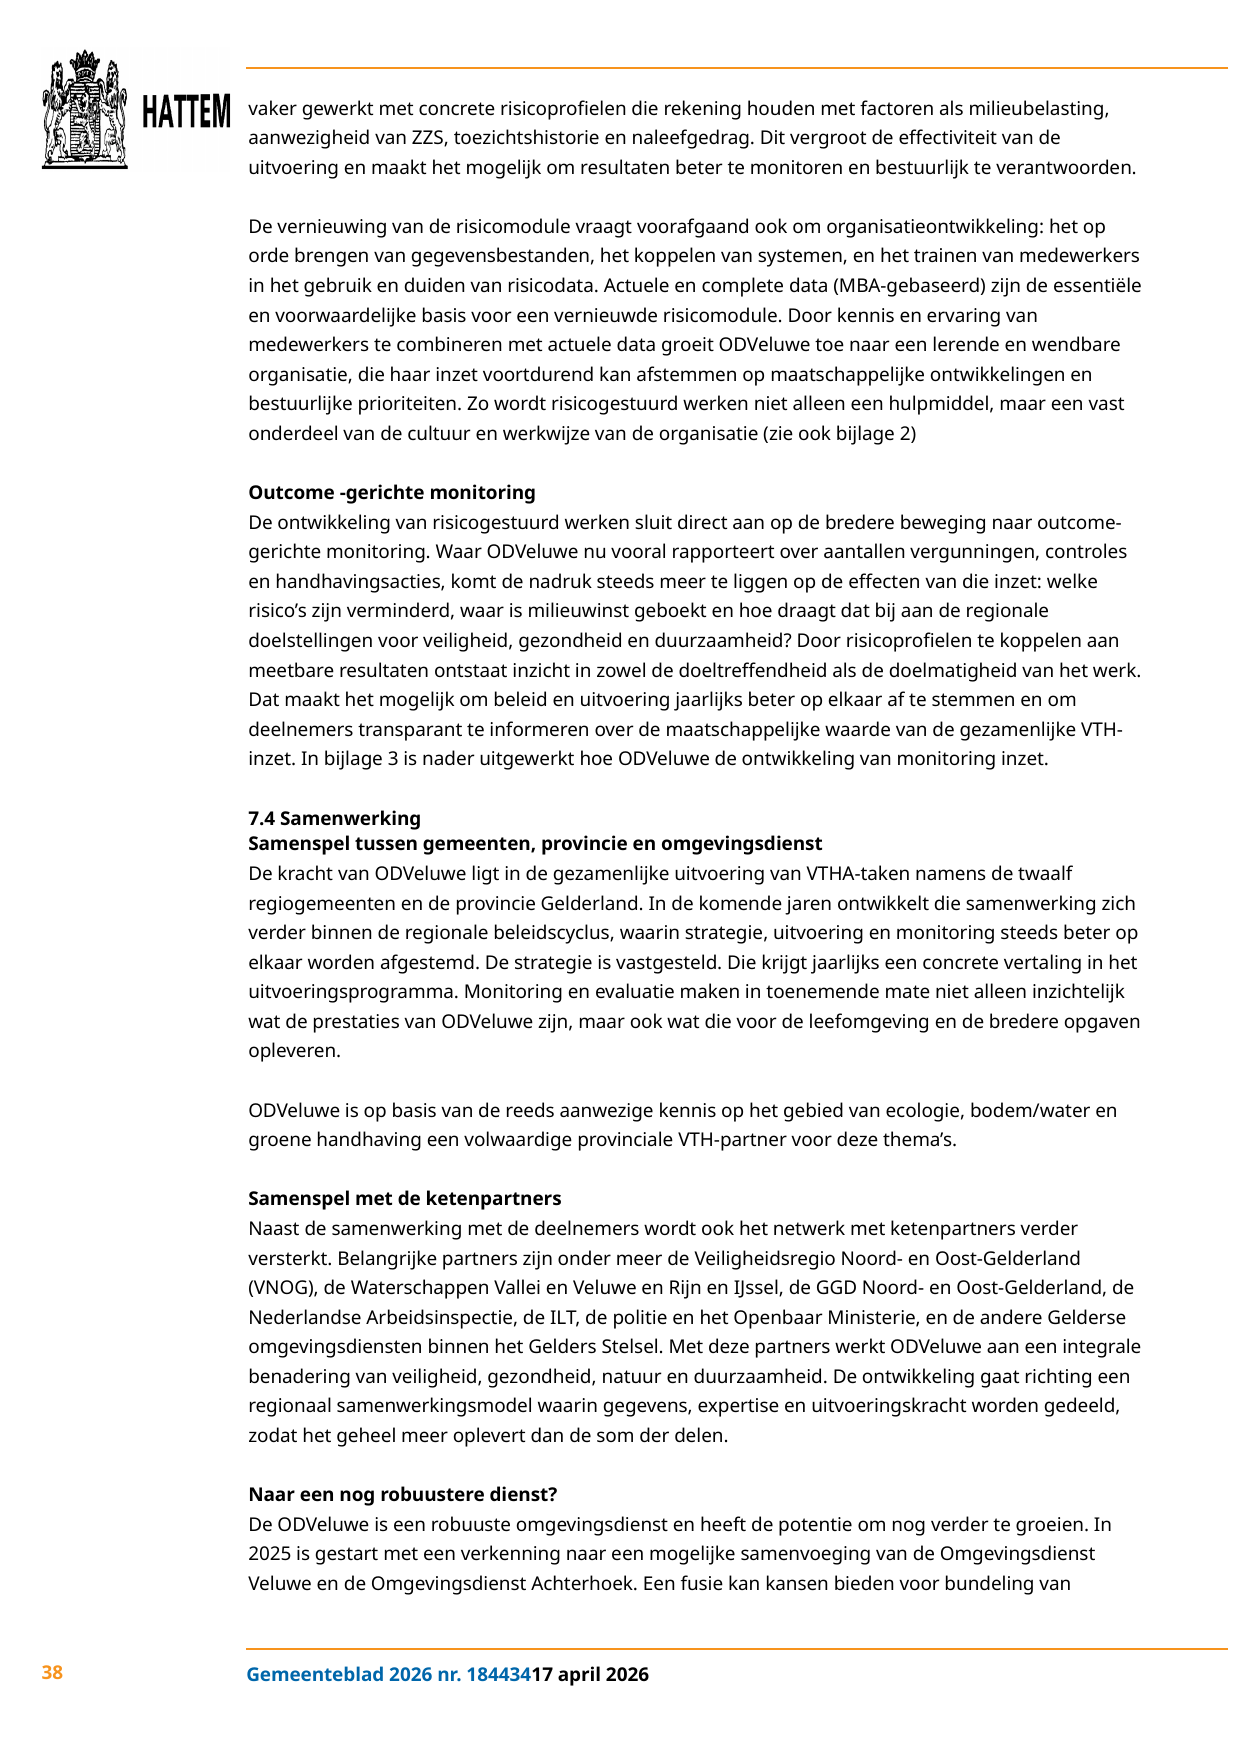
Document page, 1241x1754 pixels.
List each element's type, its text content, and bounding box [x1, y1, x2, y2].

text De vernieuwing van de risicomodule vraagt voorafgaand ook om organisatieontwikkeling: het op orde brengen van gegevensbestanden, het koppelen van systemen, en het trainen van medewerkers in het gebruik en duiden van risicodata. Actuele en complete data (MBA-gebaseerd) zijn de essentiële en voorwaardelijke basis voor een vernieuwde risicomodule. Door kennis en ervaring van medewerkers te combineren met actuele data groeit ODVeluwe toe naar een lerende en wendbare organisatie, die haar inzet voortdurend kan afstemmen op maatschappelijke ontwikkelingen en bestuurlijke prioriteiten. Zo wordt risicogestuurd werken niet alleen een hulpmiddel, maar een vast onderdeel van de cultuur en werkwijze van de organisatie (zie ook bijlage 2) [248, 213, 1152, 446]
text Naast de samenwerking met de deelnemers wordt ook het netwerk met ketenpartners verder versterkt. Belangrijke partners zijn onder meer de Veiligheidsregio Noord- en Oost-Gelderland (VNOG), de Waterschappen Vallei en Veluwe en Rijn en IJssel, de GGD Noord- en Oost-Gelderland, de Nederlandse Arbeidsinspectie, de ILT, de politie en het Openbaar Ministerie, en de andere Gelderse omgevingsdiensten binnen het Gelders Stelsel. Met deze partners werkt ODVeluwe aan een integrale benadering van veiligheid, gezondheid, natuur en duurzaamheid. De ontwikkeling gaat richting een regionaal samenwerkingsmodel waarin gegevens, expertise en uitvoeringskracht worden gedeeld, zodat het geheel meer oplevert dan de som der delen. [248, 1215, 1152, 1448]
text Samenspel met de ketenpartners [248, 1186, 1152, 1211]
text Samenspel tussen gemeenten, provincie en omgevingsdienst [248, 831, 1152, 856]
text Naar een nog robuustere dienst? [248, 1481, 1152, 1507]
text Outcome -gerichte monitoring [248, 479, 1152, 505]
text De kracht van ODVeluwe ligt in de gezamenlijke uitvoering van VTHA-taken namens de twaalf regiogemeenten en de provincie Gelderland. In de komende jaren ontwikkelt die samenwerking zich verder binnen de regionale beleidscyclus, waarin strategie, uitvoering en monitoring steeds beter op elkaar worden afgestemd. De strategie is vastgesteld. Die krijgt jaarlijks een concrete vertaling in het uitvoeringsprogramma. Monitoring en evaluatie maken in toenemende mate niet alleen inzichtelijk wat de prestaties van ODVeluwe zijn, maar ook wat die voor de leefomgeving en de bredere opgaven opleveren. [248, 860, 1152, 1063]
text De ontwikkeling van risicogestuurd werken sluit direct aan op de bredere beweging naar outcome-gerichte monitoring. Waar ODVeluwe nu vooral rapporteert over aantallen vergunningen, controles en handhavingsacties, komt de nadruk steeds meer te liggen op de effecten van die inzet: welke risico’s zijn verminderd, waar is milieuwinst geboekt en hoe draagt dat bij aan de regionale doelstellingen voor veiligheid, gezondheid en duurzaamheid? Door risicoprofielen te koppelen aan meetbare resultaten ontstaat inzicht in zowel de doeltreffendheid als de doelmatigheid van het werk. Dat maakt het mogelijk om beleid en uitvoering jaarlijks beter op elkaar af te stemmen en om deelnemers transparant te informeren over de maatschappelijke waarde van de gezamenlijke VTH-inzet. In bijlage 3 is nader uitgewerkt hoe ODVeluwe de ontwikkeling van monitoring inzet. [248, 509, 1152, 771]
picture [41, 47, 231, 172]
text De ODVeluwe is een robuuste omgevingsdienst en heeft de potentie om nog verder te groeien. In 2025 is gestart met een verkenning naar een mogelijke samenvoeging van de Omgevingsdienst Veluwe en de Omgevingsdienst Achterhoek. Een fusie kan kansen bieden voor bundeling van [248, 1511, 1152, 1596]
text vaker gewerkt met concrete risicoprofielen die rekening houden met factoren als milieubelasting, aanwezigheid van ZZS, toezichtshistorie en naleefgedrag. Dit vergroot de effectiviteit van de uitvoering en maakt het mogelijk om resultaten beter te monitoren en bestuurlijk te verantwoorden. [248, 95, 1152, 180]
text ODVeluwe is op basis van de reeds aanwezige kennis op het gebied van ecologie, bodem/water en groene handhaving een volwaardige provinciale VTH-partner voor deze thema’s. [248, 1097, 1152, 1152]
text 7.4 Samenwerking [248, 805, 1152, 831]
